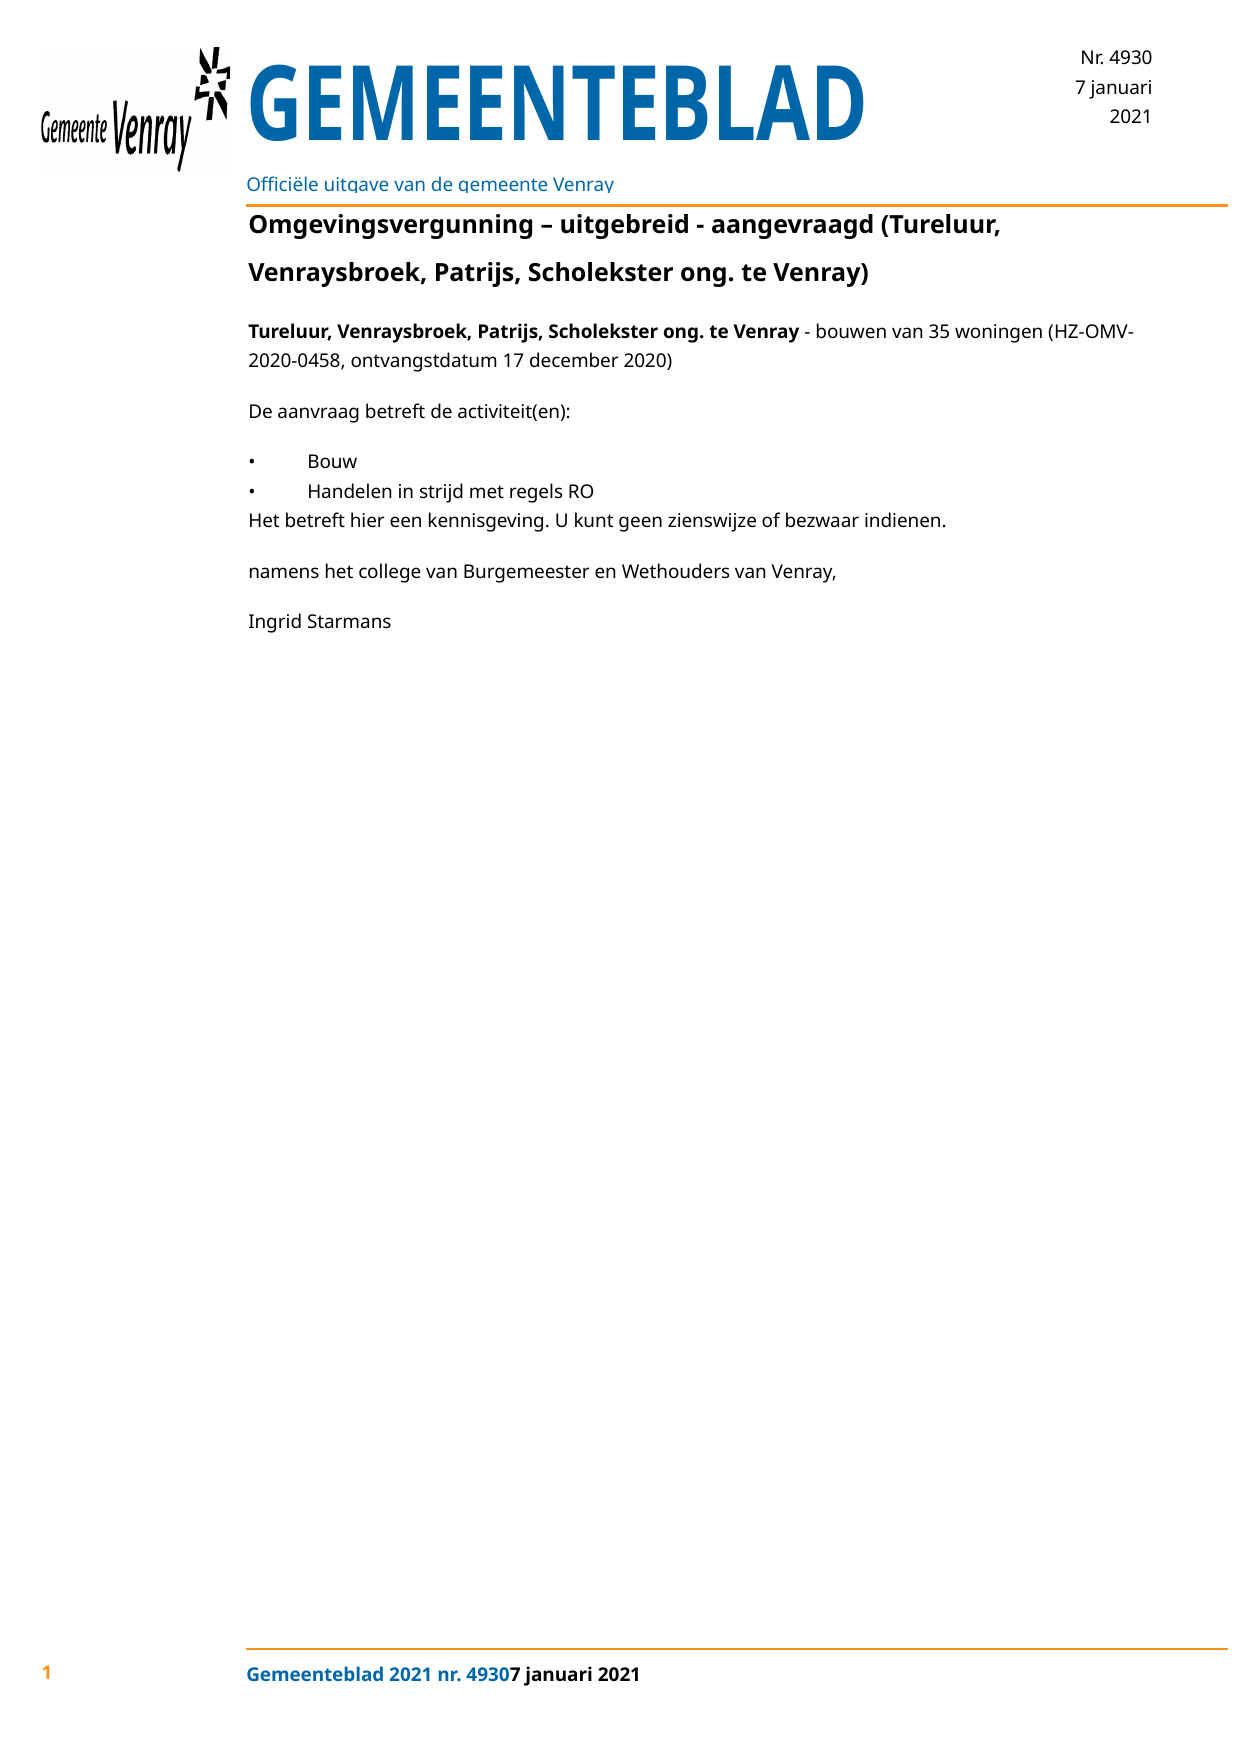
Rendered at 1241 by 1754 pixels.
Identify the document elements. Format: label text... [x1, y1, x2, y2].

text De aanvraag betreft de activiteit(en): [248, 398, 1152, 424]
text Het betreft hier een kennisgeving. U kunt geen zienswijze of bezwaar indienen. [248, 507, 1152, 533]
list Bouw [248, 448, 1152, 474]
text Omgevingsvergunning – uitgebreid - aangevraagd (Tureluur, Venraysbroek, Patrijs, Scholekster ong. te Venray) [248, 207, 1152, 288]
text namens het college van Burgemeester en Wethouders van Venray, [248, 558, 1152, 584]
text Ingrid Starmans [248, 608, 1152, 634]
picture [41, 47, 231, 172]
text Tureluur, Venraysbroek, Patrijs, Scholekster ong. te Venray - bouwen van 35 woningen (HZ-OMV-2020-0458, ontvangstdatum 17 december 2020) [248, 318, 1152, 373]
list Handelen in strijd met regels RO [248, 478, 1152, 504]
